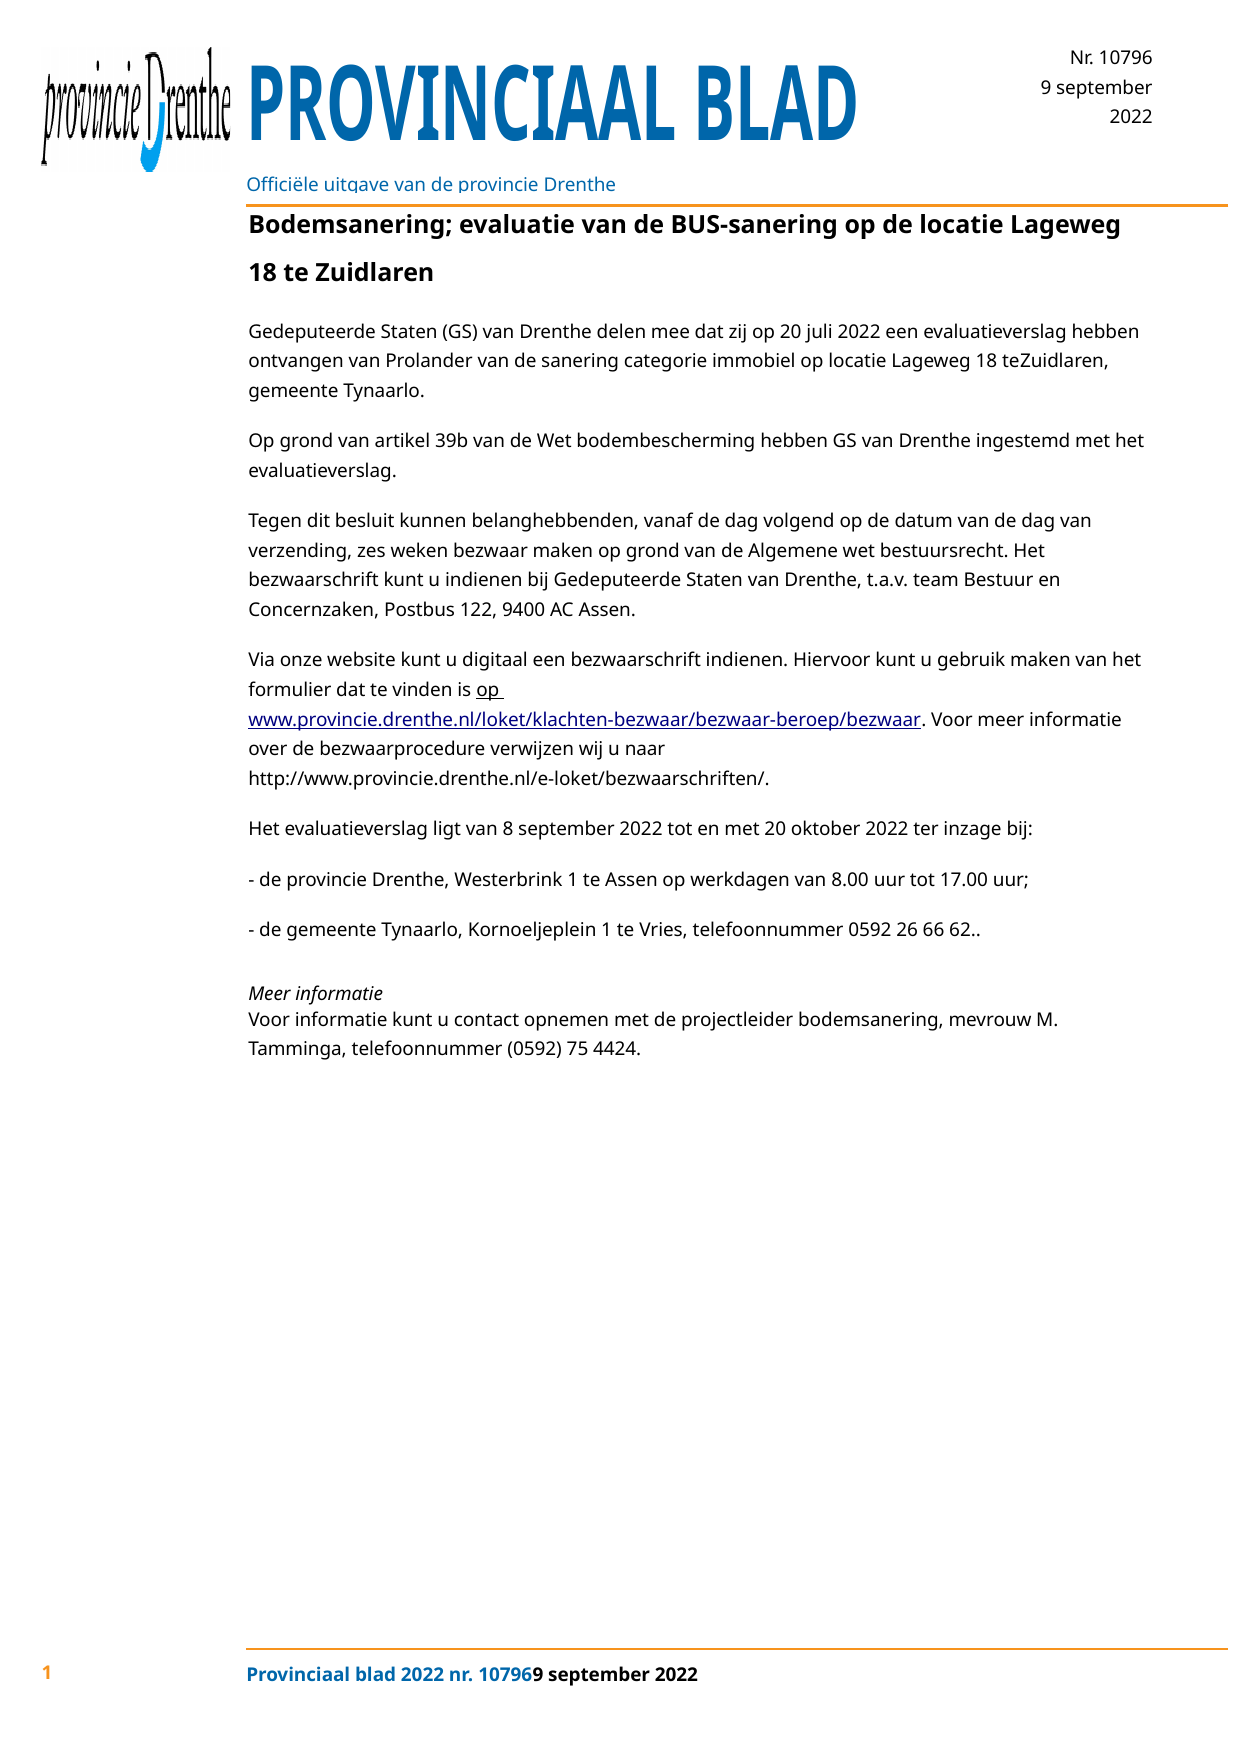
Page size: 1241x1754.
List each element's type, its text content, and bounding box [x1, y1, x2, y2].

text Meer informatie [248, 980, 1152, 1006]
text Op grond van artikel 39b van de Wet bodembescherming hebben GS van Drenthe ingestemd met het evaluatieverslag. [248, 427, 1152, 483]
picture [41, 47, 231, 172]
text Tegen dit besluit kunnen belanghebbenden, vanaf de dag volgend op de datum van de dag van verzending, zes weken bezwaar maken op grond van de Algemene wet bestuursrecht. Het bezwaarschrift kunt u indienen bij Gedeputeerde Staten van Drenthe, t.a.v. team Bestuur en Concernzaken, Postbus 122, 9400 AC Assen. [248, 507, 1152, 622]
text - de provincie Drenthe, Westerbrink 1 te Assen op werkdagen van 8.00 uur tot 17.00 uur; [248, 866, 1152, 892]
text Bodemsanering; evaluatie van de BUS-sanering op de locatie Lageweg 18 te Zuidlaren [248, 207, 1152, 288]
text - de gemeente Tynaarlo, Kornoeljeplein 1 te Vries, telefoonnummer 0592 26 66 62.. [248, 916, 1152, 942]
text Via onze website kunt u digitaal een bezwaarschrift indienen. Hiervoor kunt u gebruik maken van het formulier dat te vinden is op www.provincie.drenthe.nl/loket/klachten-bezwaar/bezwaar-beroep/bezwaar. Voor meer informatie over de bezwaarprocedure verwijzen wij u naar http://www.provincie.drenthe.nl/e-loket/bezwaarschriften/. [248, 647, 1152, 791]
text Het evaluatieverslag ligt van 8 september 2022 tot en met 20 oktober 2022 ter inzage bij: [248, 815, 1152, 841]
text Voor informatie kunt u contact opnemen met de projectleider bodemsanering, mevrouw M. Tamminga, telefoonnummer (0592) 75 4424. [248, 1006, 1152, 1061]
text Gedeputeerde Staten (GS) van Drenthe delen mee dat zij op 20 juli 2022 een evaluatieverslag hebben ontvangen van Prolander van de sanering categorie immobiel op locatie Lageweg 18 teZuidlaren, gemeente Tynaarlo. [248, 318, 1152, 403]
